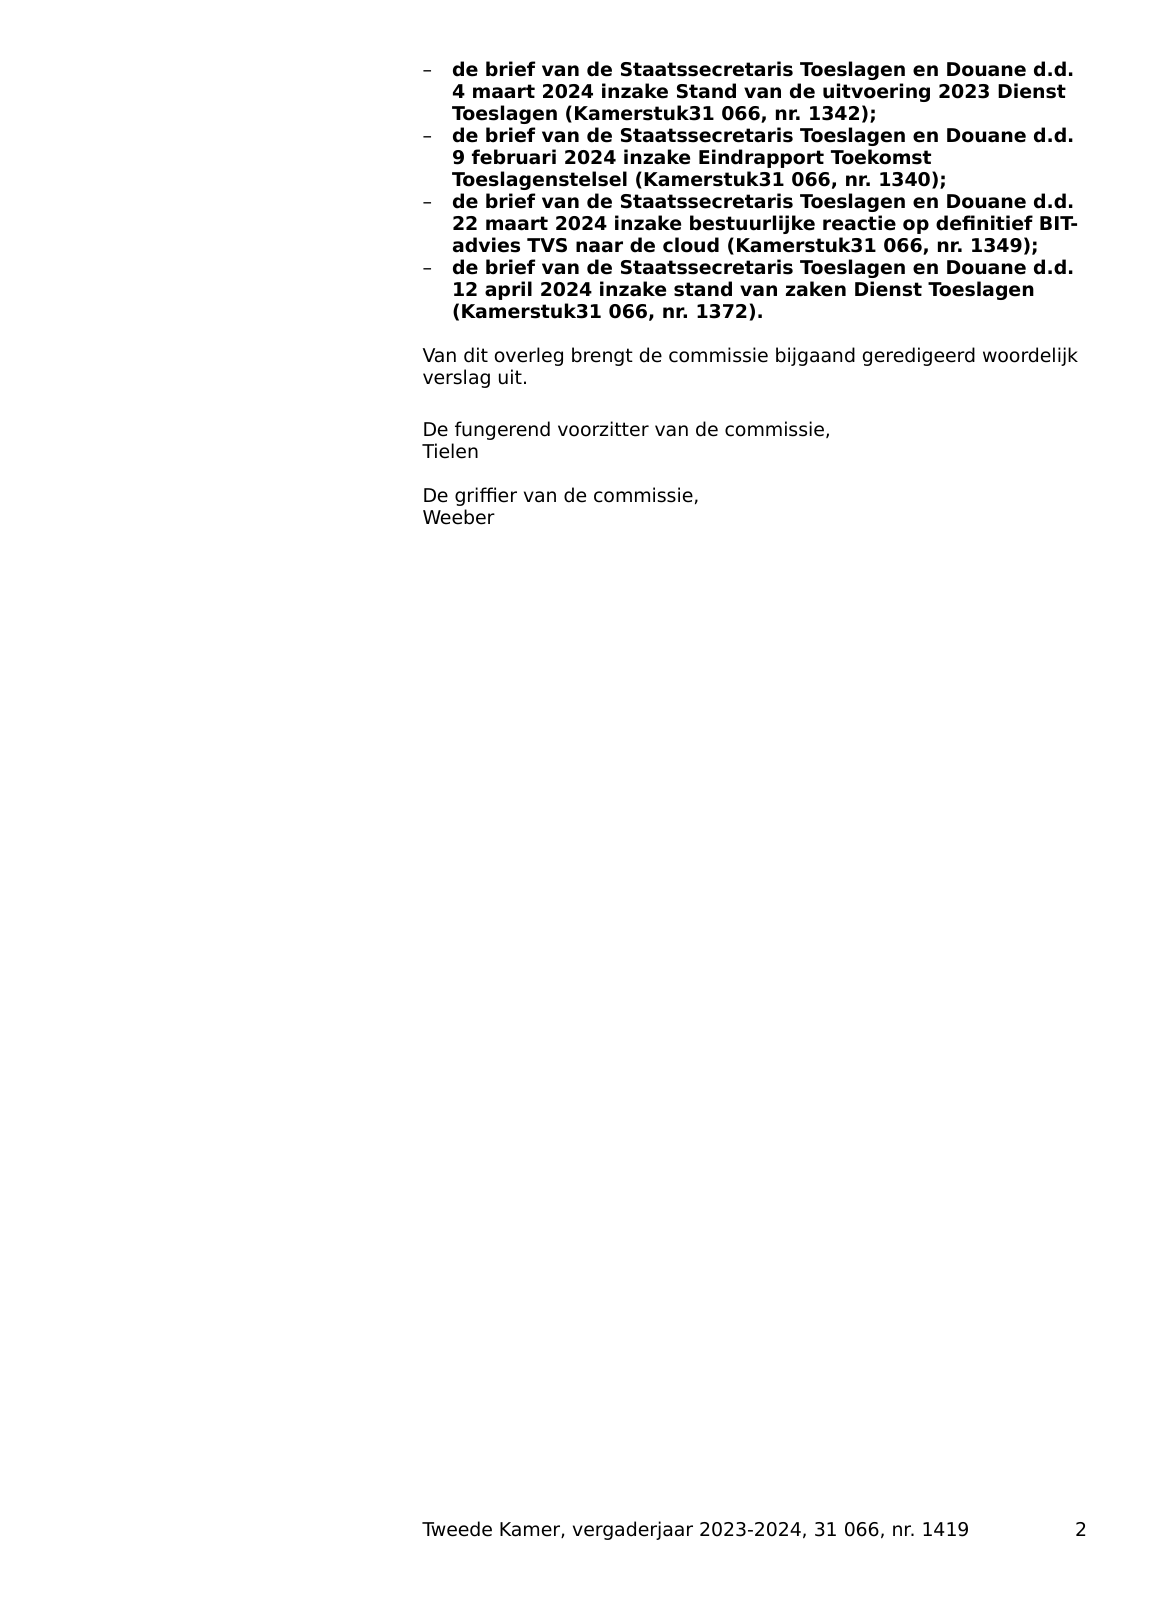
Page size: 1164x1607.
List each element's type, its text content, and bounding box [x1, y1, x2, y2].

text – de brief van de Staatssecretaris Toeslagen en Douane d.d. 4 maart 2024 inzake Stand van de uitvoering 2023 Dienst Toeslagen (Kamerstuk31 066, nr. 1342); [422, 59, 1087, 125]
text – de brief van de Staatssecretaris Toeslagen en Douane d.d. 9 februari 2024 inzake Eindrapport Toekomst Toeslagenstelsel (Kamerstuk31 066, nr. 1340); [422, 125, 1087, 191]
text – de brief van de Staatssecretaris Toeslagen en Douane d.d. 22 maart 2024 inzake bestuurlijke reactie op definitief BIT-advies TVS naar de cloud (Kamerstuk31 066, nr. 1349); [422, 191, 1087, 257]
text De fungerend voorzitter van de commissie, Tielen [422, 419, 1087, 463]
text – de brief van de Staatssecretaris Toeslagen en Douane d.d. 12 april 2024 inzake stand van zaken Dienst Toeslagen (Kamerstuk31 066, nr. 1372). [422, 257, 1087, 323]
text Van dit overleg brengt de commissie bijgaand geredigeerd woordelijk verslag uit. [422, 345, 1087, 389]
text De griffier van de commissie, Weeber [422, 485, 1087, 529]
